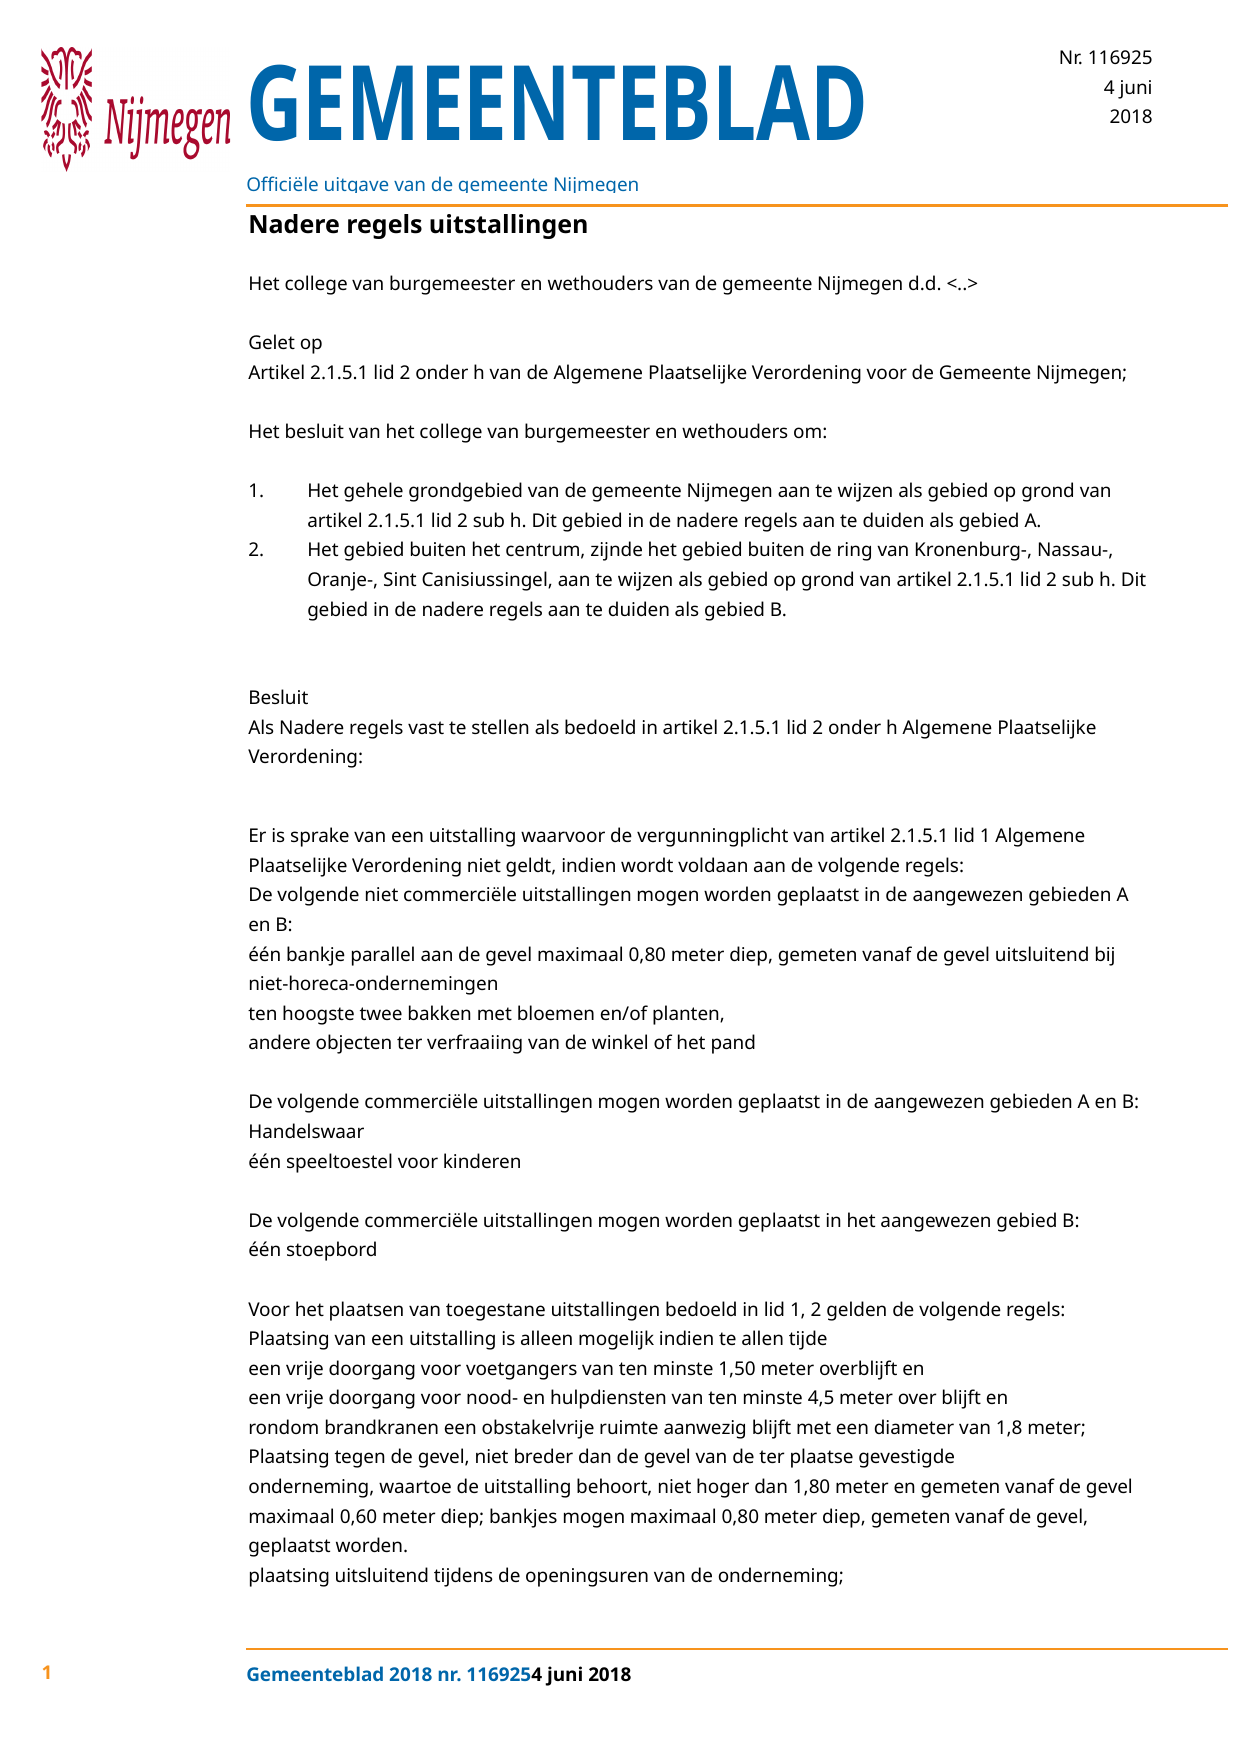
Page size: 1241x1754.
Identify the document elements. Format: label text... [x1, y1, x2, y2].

text De volgende commerciële uitstallingen mogen worden geplaatst in de aangewezen gebieden A en B: [248, 1089, 1152, 1114]
text Voor het plaatsen van toegestane uitstallingen bedoeld in lid 1, 2 gelden de volgende regels: [248, 1296, 1152, 1322]
text De volgende commerciële uitstallingen mogen worden geplaatst in het aangewezen gebied B: [248, 1207, 1152, 1233]
text Handelswaar [248, 1118, 1152, 1144]
text één stoepbord [248, 1237, 1152, 1262]
text Het college van burgemeester en wethouders van de gemeente Nijmegen d.d. <..> [248, 270, 1152, 296]
text onderneming, waartoe de uitstalling behoort, niet hoger dan 1,80 meter en gemeten vanaf de gevel maximaal 0,60 meter diep; bankjes mogen maximaal 0,80 meter diep, gemeten vanaf de gevel, geplaatst worden. [248, 1473, 1152, 1558]
text plaatsing uitsluitend tijdens de openingsuren van de onderneming; [248, 1562, 1152, 1588]
text één speeltoestel voor kinderen [248, 1148, 1152, 1174]
text Plaatsing tegen de gevel, niet breder dan de gevel van de ter plaatse gevestigde [248, 1444, 1152, 1469]
list Het gebied buiten het centrum, zijnde het gebied buiten de ring van Kronenburg-, Nassau-, Oranje-, Sint Canisiussingel, aan te wijzen als gebied op grond van artikel 2.1.5.1 lid 2 sub h. Dit gebied in de nadere regels aan te duiden als gebied B. [248, 537, 1152, 621]
text één bankje parallel aan de gevel maximaal 0,80 meter diep, gemeten vanaf de gevel uitsluitend bij niet-horeca-ondernemingen [248, 941, 1152, 996]
text Besluit [248, 684, 1152, 710]
text andere objecten ter verfraaiing van de winkel of het pand [248, 1029, 1152, 1055]
text Nadere regels uitstallingen [248, 207, 1152, 241]
picture [41, 47, 231, 172]
text Plaatsing van een uitstalling is alleen mogelijk indien te allen tijde [248, 1325, 1152, 1351]
text Als Nadere regels vast te stellen als bedoeld in artikel 2.1.5.1 lid 2 onder h Algemene Plaatselijke Verordening: [248, 714, 1152, 769]
text een vrije doorgang voor voetgangers van ten minste 1,50 meter overblijft en [248, 1355, 1152, 1381]
text Artikel 2.1.5.1 lid 2 onder h van de Algemene Plaatselijke Verordening voor de Gemeente Nijmegen; [248, 359, 1152, 385]
text Het besluit van het college van burgemeester en wethouders om: [248, 418, 1152, 444]
list Het gehele grondgebied van de gemeente Nijmegen aan te wijzen als gebied op grond van artikel 2.1.5.1 lid 2 sub h. Dit gebied in de nadere regels aan te duiden als gebied A. [248, 477, 1152, 533]
text Er is sprake van een uitstalling waarvoor de vergunningplicht van artikel 2.1.5.1 lid 1 Algemene Plaatselijke Verordening niet geldt, indien wordt voldaan aan de volgende regels: [248, 822, 1152, 878]
text De volgende niet commerciële uitstallingen mogen worden geplaatst in de aangewezen gebieden A en B: [248, 882, 1152, 937]
text ten hoogste twee bakken met bloemen en/of planten, [248, 1000, 1152, 1026]
text een vrije doorgang voor nood- en hulpdiensten van ten minste 4,5 meter over blijft en [248, 1384, 1152, 1410]
text rondom brandkranen een obstakelvrije ruimte aanwezig blijft met een diameter van 1,8 meter; [248, 1414, 1152, 1440]
text Gelet op [248, 329, 1152, 355]
